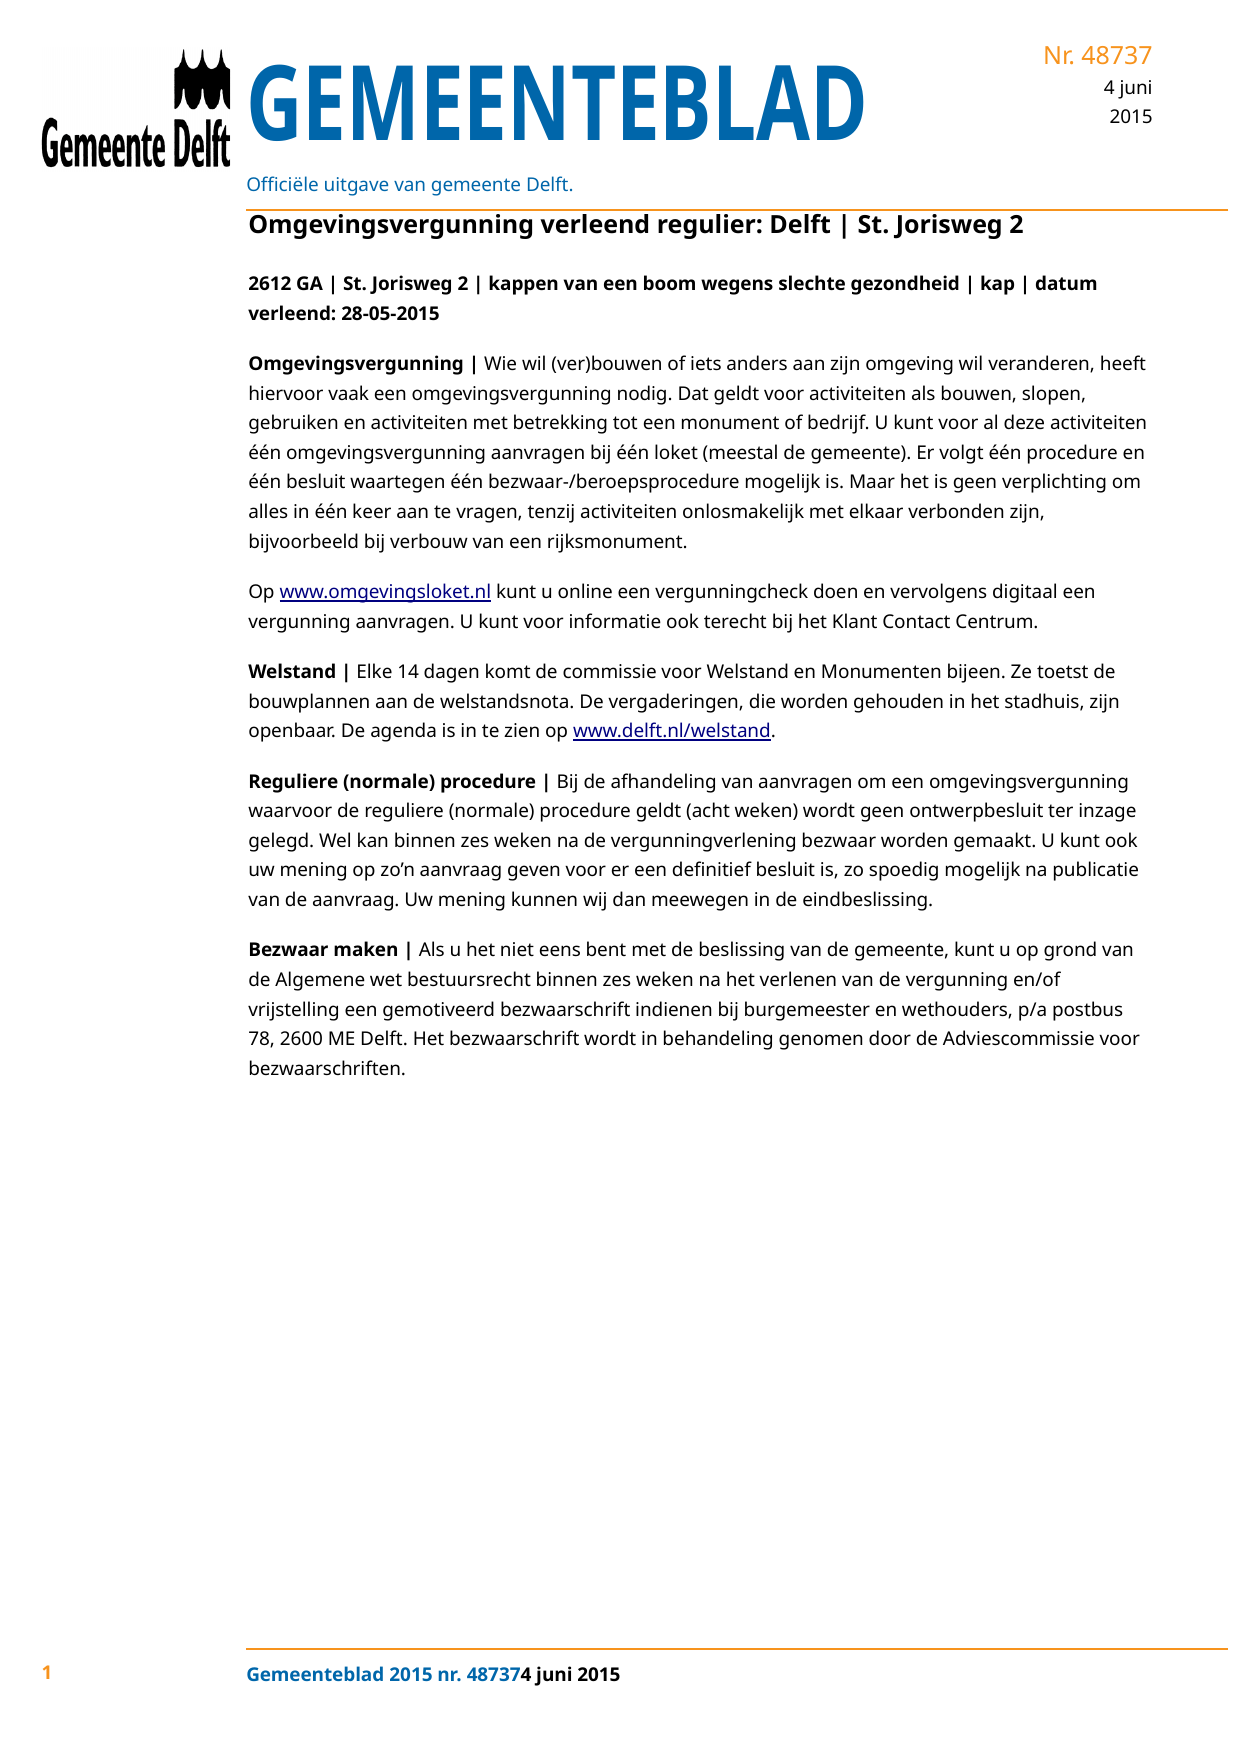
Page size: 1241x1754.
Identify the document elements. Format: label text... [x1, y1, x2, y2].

text Reguliere (normale) procedure | Bij de afhandeling van aanvragen om een omgevingsvergunning waarvoor de reguliere (normale) procedure geldt (acht weken) wordt geen ontwerpbesluit ter inzage gelegd. Wel kan binnen zes weken na de vergunningverlening bezwaar worden gemaakt. U kunt ook uw mening op zo’n aanvraag geven voor er een definitief besluit is, zo spoedig mogelijk na publicatie van de aanvraag. Uw mening kunnen wij dan meewegen in de eindbeslissing. [248, 768, 1152, 912]
picture [41, 47, 231, 172]
text Op www.omgevingsloket.nl kunt u online een vergunningcheck doen en vervolgens digitaal een vergunning aanvragen. U kunt voor informatie ook terecht bij het Klant Contact Centrum. [248, 578, 1152, 633]
text Omgevingsvergunning verleend regulier: Delft | St. Jorisweg 2 [248, 211, 1152, 241]
text Welstand | Elke 14 dagen komt de commissie voor Welstand en Monumenten bijeen. Ze toetst de bouwplannen aan de welstandsnota. De vergaderingen, die worden gehouden in het stadhuis, zijn openbaar. De agenda is in te zien op www.delft.nl/welstand. [248, 658, 1152, 743]
text Bezwaar maken | Als u het niet eens bent met de beslissing van de gemeente, kunt u op grond van de Algemene wet bestuursrecht binnen zes weken na het verlenen van de vergunning en/of vrijstelling een gemotiveerd bezwaarschrift indienen bij burgemeester en wethouders, p/a postbus 78, 2600 ME Delft. Het bezwaarschrift wordt in behandeling genomen door de Adviescommissie voor bezwaarschriften. [248, 937, 1152, 1081]
text 2612 GA | St. Jorisweg 2 | kappen van een boom wegens slechte gezondheid | kap | datum verleend: 28-05-2015 [248, 270, 1152, 326]
text Omgevingsvergunning | Wie wil (ver)bouwen of iets anders aan zijn omgeving wil veranderen, heeft hiervoor vaak een omgevingsvergunning nodig. Dat geldt voor activiteiten als bouwen, slopen, gebruiken en activiteiten met betrekking tot een monument of bedrijf. U kunt voor al deze activiteiten één omgevingsvergunning aanvragen bij één loket (meestal de gemeente). Er volgt één procedure en één besluit waartegen één bezwaar-/beroepsprocedure mogelijk is. Maar het is geen verplichting om alles in één keer aan te vragen, tenzij activiteiten onlosmakelijk met elkaar verbonden zijn, bijvoorbeeld bij verbouw van een rijksmonument. [248, 350, 1152, 553]
